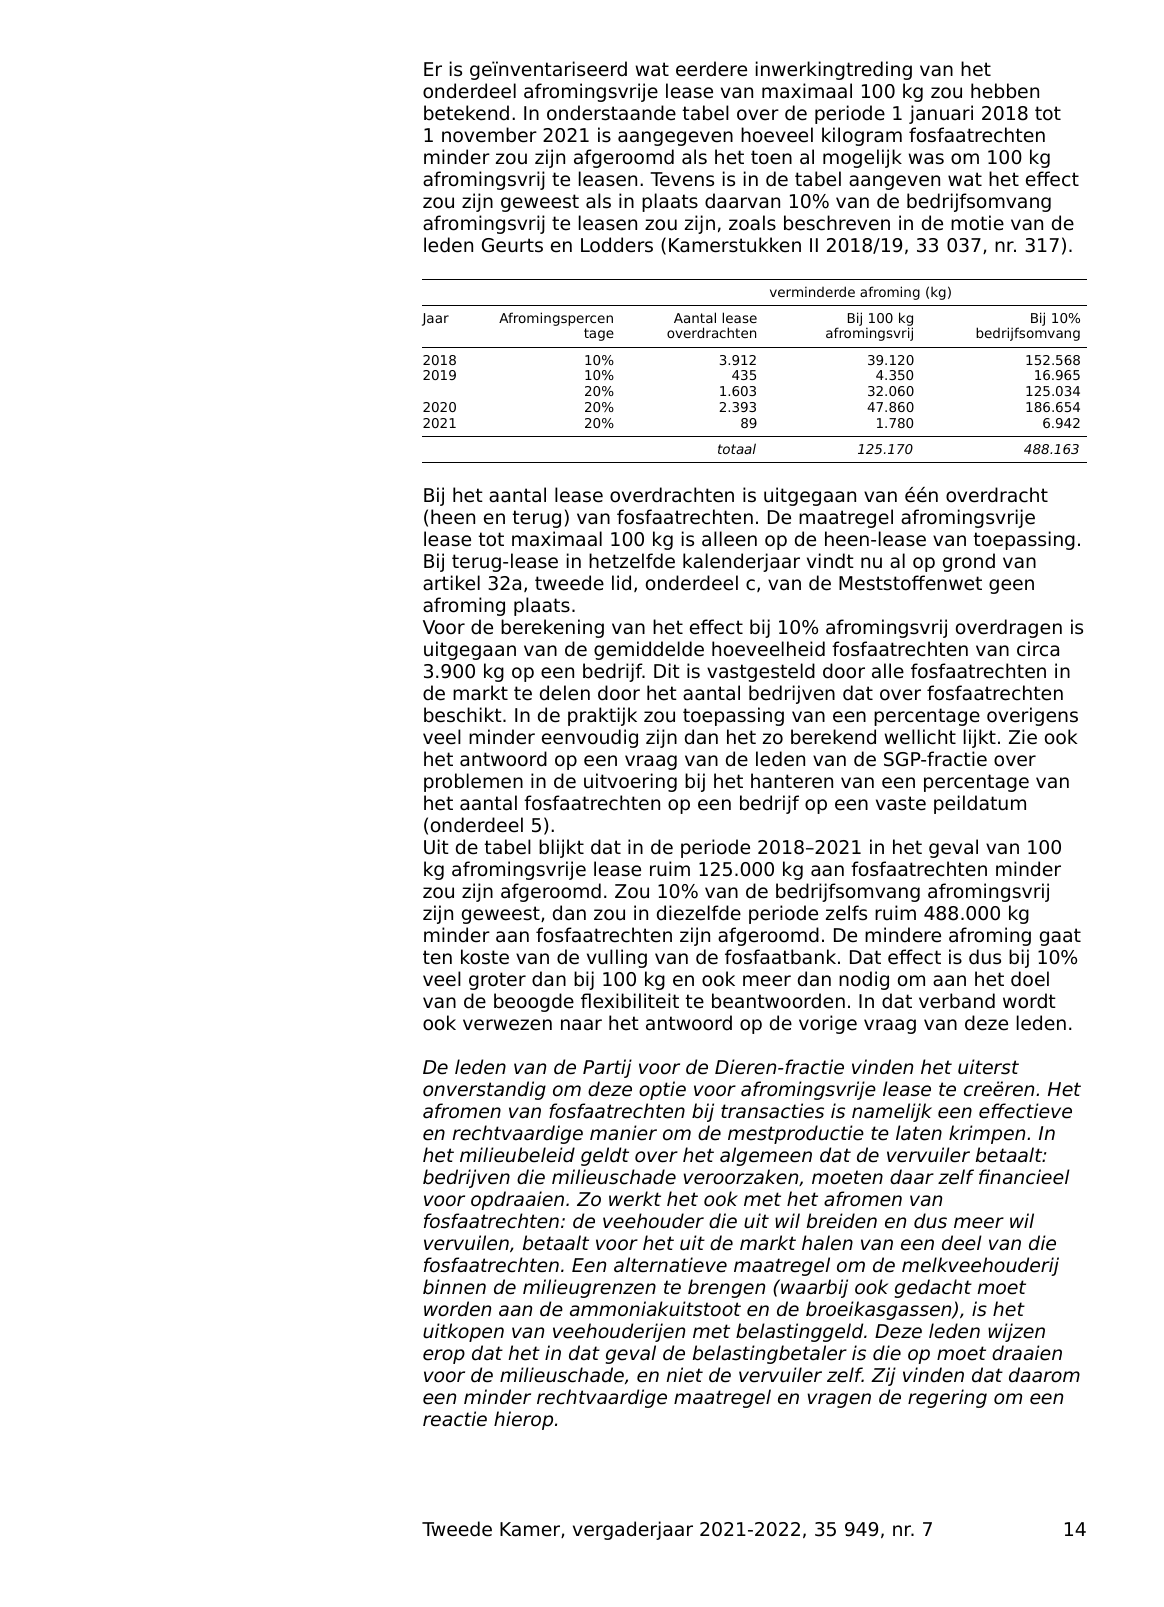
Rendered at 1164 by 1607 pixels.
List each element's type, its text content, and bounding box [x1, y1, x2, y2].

table_cell 2020 [422, 400, 490, 415]
table_header [490, 280, 620, 305]
table_cell 2021 [422, 415, 490, 436]
table_cell 186.654 [920, 400, 1087, 415]
table_cell 32.060 [763, 384, 920, 400]
table_cell 16.965 [920, 368, 1087, 384]
table_cell 1.780 [763, 415, 920, 436]
table_cell Bij 10% bedrijfsomvang [920, 306, 1087, 347]
table_cell 125.034 [920, 384, 1087, 400]
table_header [422, 280, 490, 305]
table_cell [422, 384, 490, 400]
table_cell 6.942 [920, 415, 1087, 436]
text Er is geïnventariseerd wat eerdere inwerkingtreding van het onderdeel afromingsvrije lease van maximaal 100 kg zou hebben betekend. In onderstaande tabel over de periode 1 januari 2018 tot 1 november 2021 is aangegeven hoeveel kilogram fosfaatrechten minder zou zijn afgeroomd als het toen al mogelijk was om 100 kg afromingsvrij te leasen. Tevens is in de tabel aangeven wat het effect zou zijn geweest als in plaats daarvan 10% van de bedrijfsomvang afromingsvrij te leasen zou zijn, zoals beschreven in de motie van de leden Geurts en Lodders (Kamerstukken II 2018/19, 33 037, nr. 317). [422, 59, 1087, 257]
table_cell 2019 [422, 368, 490, 384]
table_cell [490, 437, 620, 462]
table_cell Aantal lease overdrachten [620, 306, 763, 347]
table_cell 20% [490, 384, 620, 400]
table_header verminderde afroming (kg) [763, 280, 1087, 305]
table_cell 3.912 [620, 348, 763, 368]
text De leden van de Partij voor de Dieren-fractie vinden het uiterst onverstandig om deze optie voor afromingsvrije lease te creëren. Het afromen van fosfaatrechten bij transacties is namelijk een effectieve en rechtvaardige manier om de mestproductie te laten krimpen. In het milieubeleid geldt over het algemeen dat de vervuiler betaalt: bedrijven die milieuschade veroorzaken, moeten daar zelf financieel voor opdraaien. Zo werkt het ook met het afromen van fosfaatrechten: de veehouder die uit wil breiden en dus meer wil vervuilen, betaalt voor het uit de markt halen van een deel van die fosfaatrechten. Een alternatieve maatregel om de melkveehouderij binnen de milieugrenzen te brengen (waarbij ook gedacht moet worden aan de ammoniakuitstoot en de broeikasgassen), is het uitkopen van veehouderijen met belastinggeld. Deze leden wijzen erop dat het in dat geval de belastingbetaler is die op moet draaien voor de milieuschade, en niet de vervuiler zelf. Zij vinden dat daarom een minder rechtvaardige maatregel en vragen de regering om een reactie hierop. [422, 1057, 1087, 1431]
text Voor de berekening van het effect bij 10% afromingsvrij overdragen is uitgegaan van de gemiddelde hoeveelheid fosfaatrechten van circa 3.900 kg op een bedrijf. Dit is vastgesteld door alle fosfaatrechten in de markt te delen door het aantal bedrijven dat over fosfaatrechten beschikt. In de praktijk zou toepassing van een percentage overigens veel minder eenvoudig zijn dan het zo berekend wellicht lijkt. Zie ook het antwoord op een vraag van de leden van de SGP-fractie over problemen in de uitvoering bij het hanteren van een percentage van het aantal fosfaatrechten op een bedrijf op een vaste peildatum (onderdeel 5). [422, 617, 1087, 837]
table_cell 89 [620, 415, 763, 436]
table_cell 1.603 [620, 384, 763, 400]
table_header [620, 280, 763, 305]
table_cell Jaar [422, 306, 490, 347]
table_cell 20% [490, 400, 620, 415]
table_cell totaal [620, 437, 763, 462]
text Bij het aantal lease overdrachten is uitgegaan van één overdracht (heen en terug) van fosfaatrechten. De maatregel afromingsvrije lease tot maximaal 100 kg is alleen op de heen-lease van toepassing. Bij terug-lease in hetzelfde kalenderjaar vindt nu al op grond van artikel 32a, tweede lid, onderdeel c, van de Meststoffenwet geen afroming plaats. [422, 485, 1087, 617]
table_cell 125.170 [763, 437, 920, 462]
table_cell 435 [620, 368, 763, 384]
table_cell Bij 100 kg afromingsvrij [763, 306, 920, 347]
table_cell 152.568 [920, 348, 1087, 368]
table_cell 2.393 [620, 400, 763, 415]
table_cell [422, 437, 490, 462]
table_cell 47.860 [763, 400, 920, 415]
table_cell 20% [490, 415, 620, 436]
table_cell 2018 [422, 348, 490, 368]
text Uit de tabel blijkt dat in de periode 2018–2021 in het geval van 100 kg afromingsvrije lease ruim 125.000 kg aan fosfaatrechten minder zou zijn afgeroomd. Zou 10% van de bedrijfsomvang afromingsvrij zijn geweest, dan zou in diezelfde periode zelfs ruim 488.000 kg minder aan fosfaatrechten zijn afgeroomd. De mindere afroming gaat ten koste van de vulling van de fosfaatbank. Dat effect is dus bij 10% veel groter dan bij 100 kg en ook meer dan nodig om aan het doel van de beoogde flexibiliteit te beantwoorden. In dat verband wordt ook verwezen naar het antwoord op de vorige vraag van deze leden. [422, 837, 1087, 1035]
table_cell Afromingspercentage [490, 306, 620, 347]
table_cell 488.163 [920, 437, 1087, 462]
table_cell 10% [490, 348, 620, 368]
table_cell 4.350 [763, 368, 920, 384]
table_cell 39.120 [763, 348, 920, 368]
table_cell 10% [490, 368, 620, 384]
